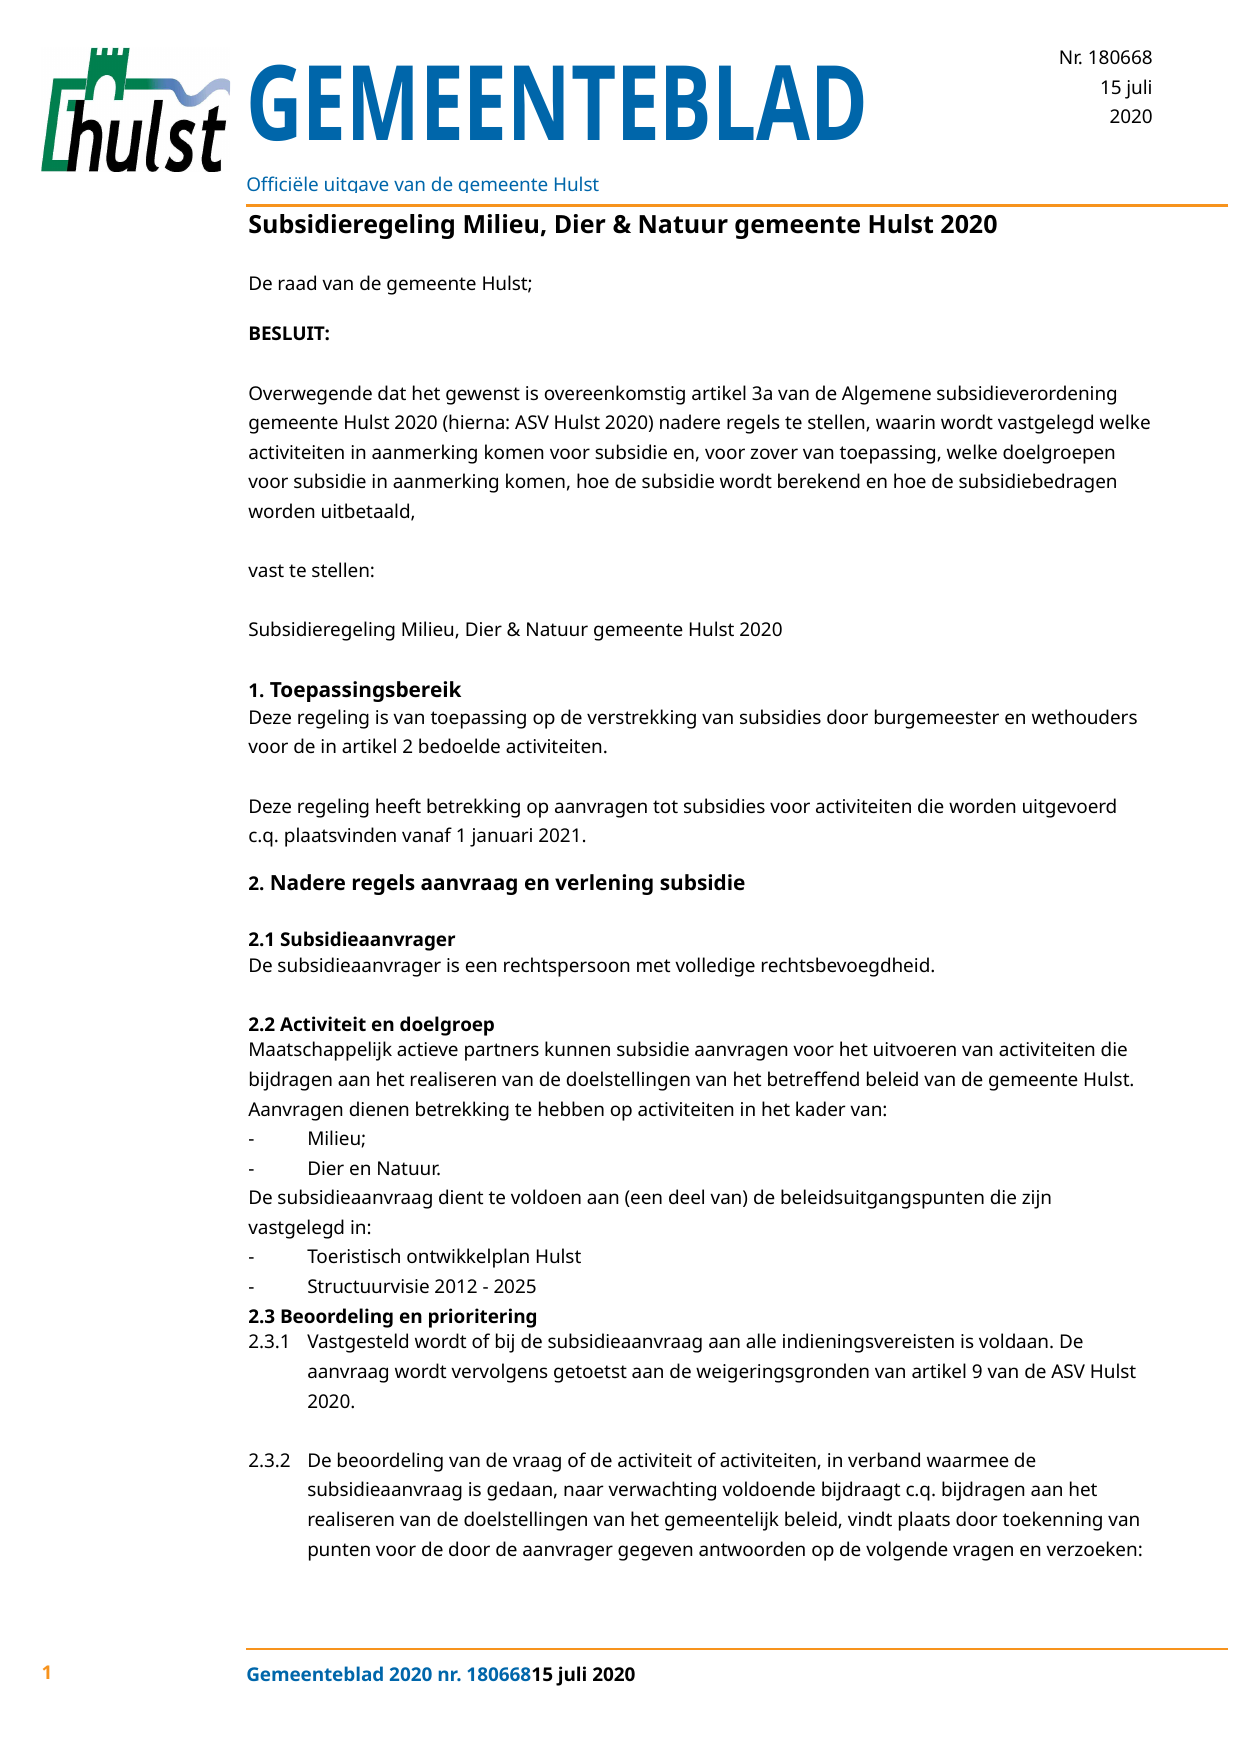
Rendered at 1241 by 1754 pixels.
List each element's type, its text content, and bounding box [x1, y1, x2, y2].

text 2.2 Activiteit en doelgroep [248, 1011, 1152, 1037]
list De beoordeling van de vraag of de activiteit of activiteiten, in verband waarmee de subsidieaanvraag is gedaan, naar verwachting voldoende bijdraagt c.q. bijdragen aan het realiseren van de doelstellingen van het gemeentelijk beleid, vindt plaats door toekenning van punten voor de door de aanvrager gegeven antwoorden op de volgende vragen en verzoeken: [248, 1447, 1152, 1561]
text De subsidieaanvraag dient te voldoen aan (een deel van) de beleidsuitgangspunten die zijn vastgelegd in: [248, 1184, 1152, 1240]
list Toeristisch ontwikkelplan Hulst [248, 1244, 1152, 1269]
list Structuurvisie 2012 - 2025 [248, 1273, 1152, 1299]
text De subsidieaanvrager is een rechtspersoon met volledige rechtsbevoegdheid. [248, 952, 1152, 977]
text 2.3 Beoordeling en prioritering [248, 1303, 1152, 1329]
list Dier en Natuur. [248, 1155, 1152, 1181]
text Deze regeling is van toepassing op de verstrekking van subsidies door burgemeester en wethouders voor de in artikel 2 bedoelde activiteiten. [248, 704, 1152, 759]
list Milieu; [248, 1125, 1152, 1151]
text vast te stellen: [248, 557, 1152, 583]
list Vastgesteld wordt of bij de subsidieaanvraag aan alle indieningsvereisten is voldaan. De aanvraag wordt vervolgens getoetst aan de weigeringsgronden van artikel 9 van de ASV Hulst 2020. [248, 1329, 1152, 1413]
text BESLUIT: [248, 321, 1152, 346]
text Subsidieregeling Milieu, Dier & Natuur gemeente Hulst 2020 [248, 207, 1152, 241]
picture [41, 47, 231, 172]
text Overwegende dat het gewenst is overeenkomstig artikel 3a van de Algemene subsidieverordening gemeente Hulst 2020 (hierna: ASV Hulst 2020) nadere regels te stellen, waarin wordt vastgelegd welke activiteiten in aanmerking komen voor subsidie en, voor zover van toepassing, welke doelgroepen voor subsidie in aanmerking komen, hoe de subsidie wordt berekend en hoe de subsidiebedragen worden uitbetaald, [248, 380, 1152, 524]
text Subsidieregeling Milieu, Dier & Natuur gemeente Hulst 2020 [248, 616, 1152, 642]
text 1. Toepassingsbereik [248, 676, 1152, 704]
text 2.1 Subsidieaanvrager [248, 926, 1152, 952]
text De raad van de gemeente Hulst; [248, 270, 1152, 296]
text Maatschappelijk actieve partners kunnen subsidie aanvragen voor het uitvoeren van activiteiten die bijdragen aan het realiseren van de doelstellingen van het betreffend beleid van de gemeente Hulst. Aanvragen dienen betrekking te hebben op activiteiten in het kader van: [248, 1037, 1152, 1122]
text 2. Nadere regels aanvraag en verlening subsidie [248, 868, 1152, 896]
text Deze regeling heeft betrekking op aanvragen tot subsidies voor activiteiten die worden uitgevoerd c.q. plaatsvinden vanaf 1 januari 2021. [248, 793, 1152, 848]
